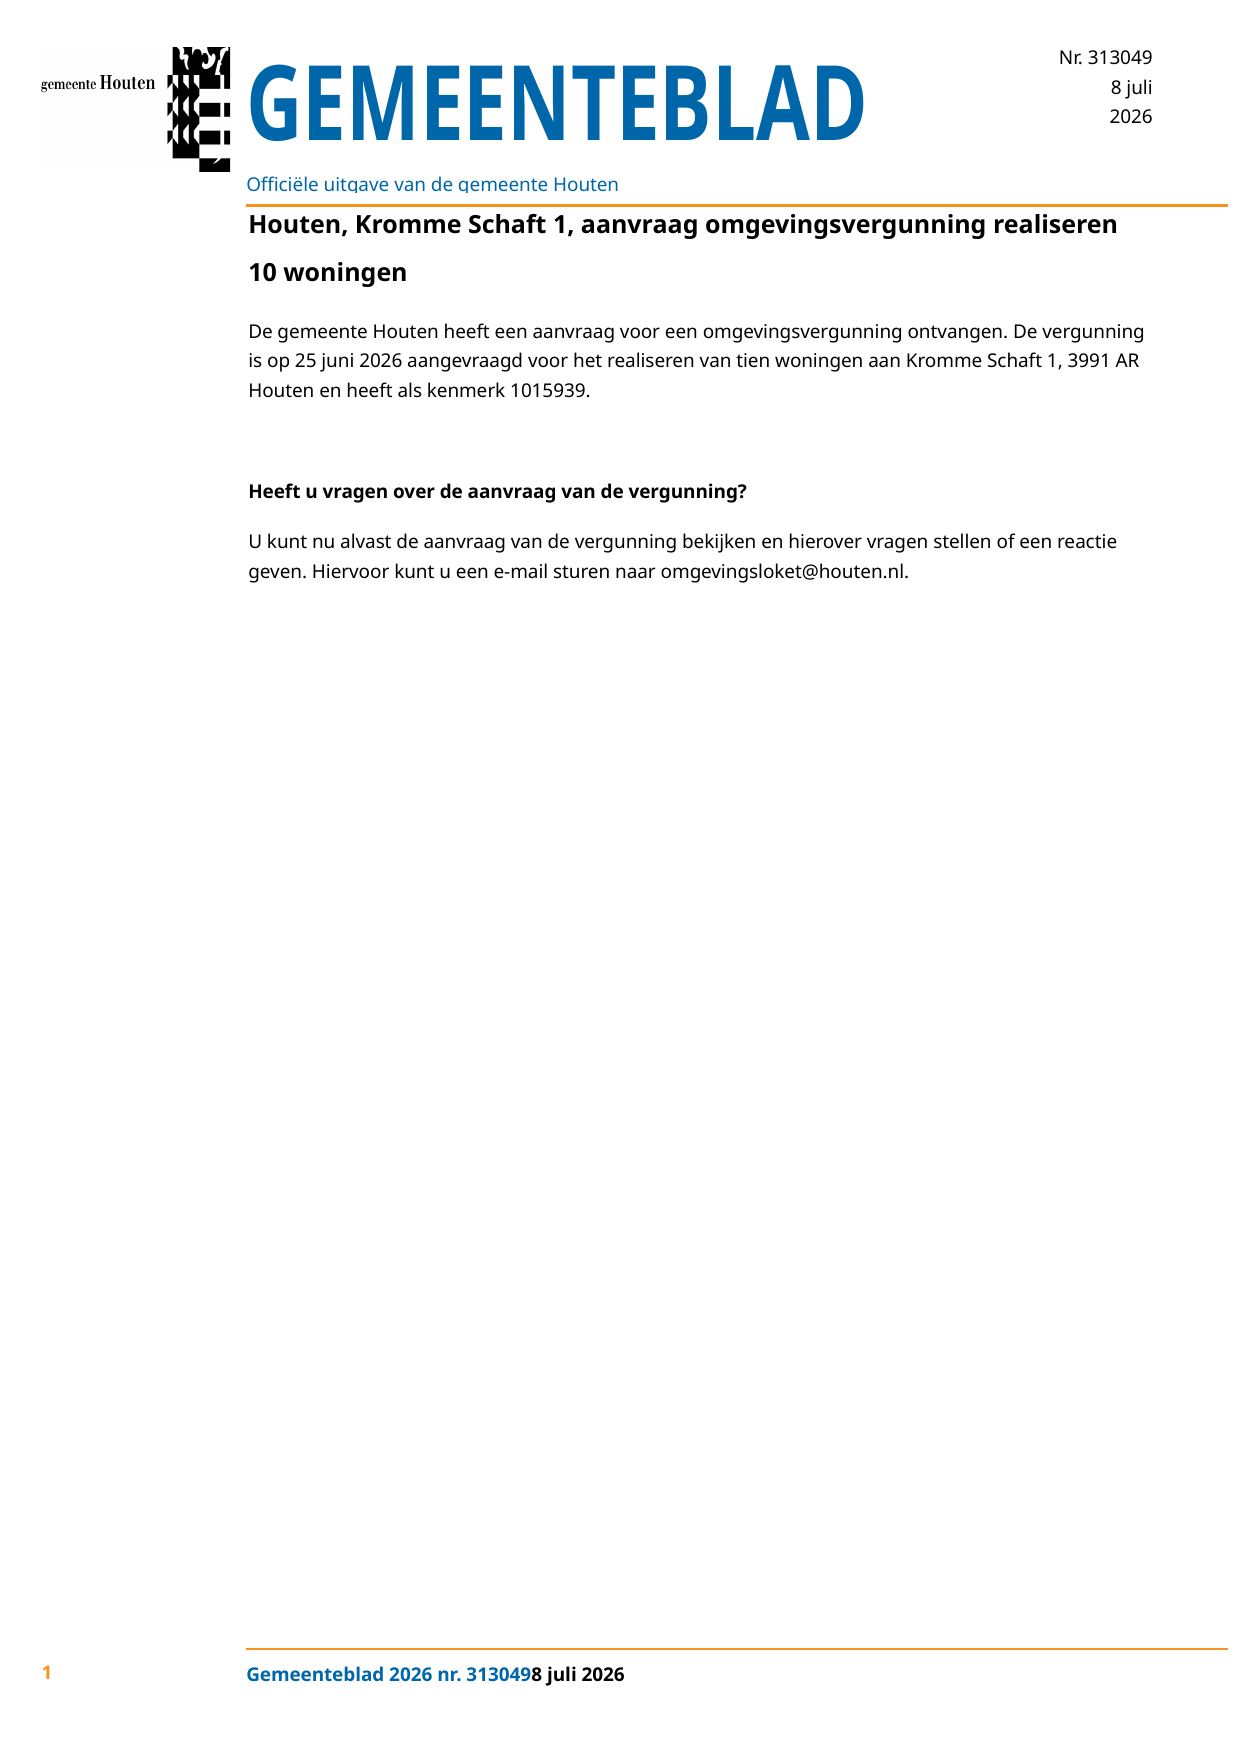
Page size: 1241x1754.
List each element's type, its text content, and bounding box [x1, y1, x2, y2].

text Houten, Kromme Schaft 1, aanvraag omgevingsvergunning realiseren 10 woningen [248, 207, 1152, 288]
picture [41, 47, 231, 172]
text Heeft u vragen over de aanvraag van de vergunning? [248, 478, 1152, 504]
text U kunt nu alvast de aanvraag van de vergunning bekijken en hierover vragen stellen of een reactie geven. Hiervoor kunt u een e-mail sturen naar omgevingsloket@houten.nl. [248, 528, 1152, 584]
text De gemeente Houten heeft een aanvraag voor een omgevingsvergunning ontvangen. De vergunning is op 25 juni 2026 aangevraagd voor het realiseren van tien woningen aan Kromme Schaft 1, 3991 AR Houten en heeft als kenmerk 1015939. [248, 318, 1152, 403]
